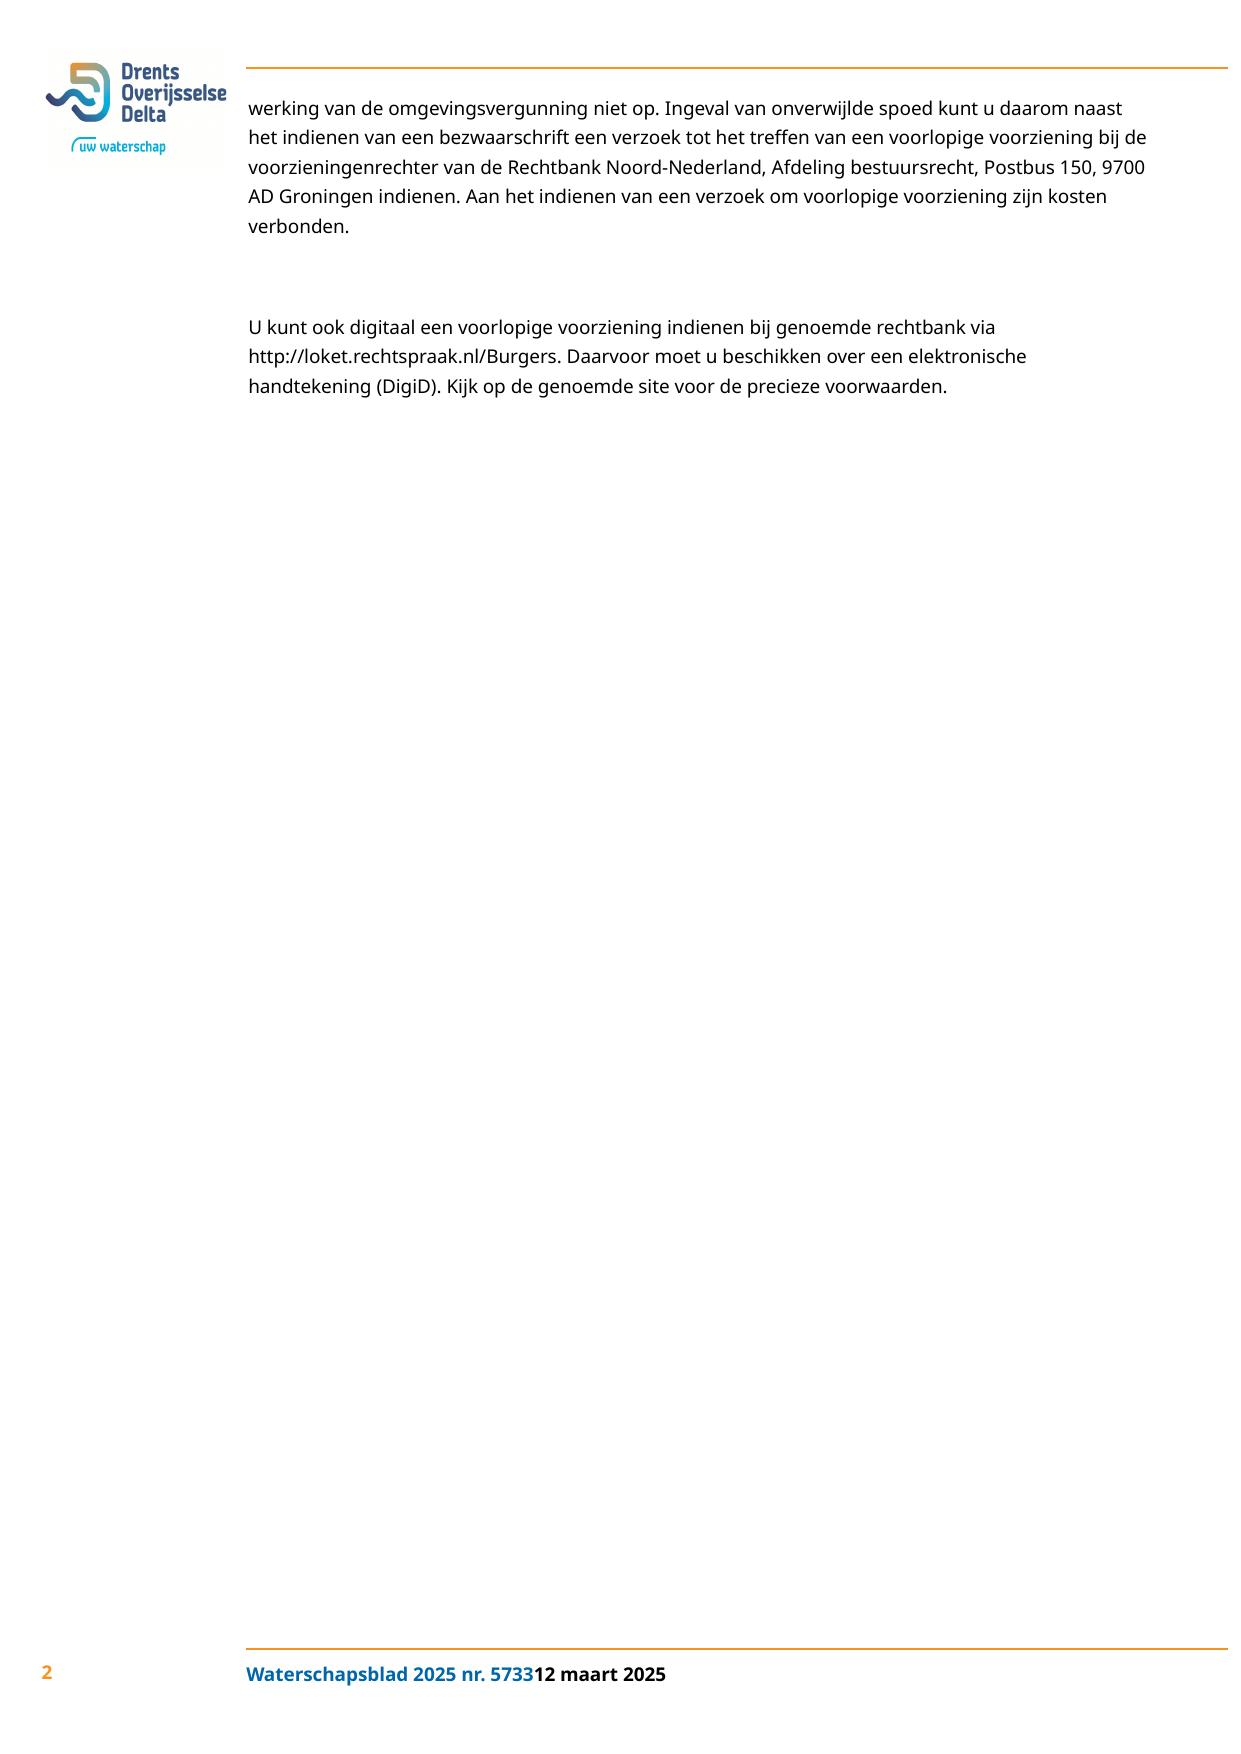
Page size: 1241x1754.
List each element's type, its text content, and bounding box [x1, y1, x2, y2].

picture [41, 47, 231, 172]
text U kunt ook digitaal een voorlopige voorziening indienen bij genoemde rechtbank via http://loket.rechtspraak.nl/Burgers. Daarvoor moet u beschikken over een elektronische handtekening (DigiD). Kijk op de genoemde site voor de precieze voorwaarden. [248, 314, 1152, 399]
text werking van de omgevingsvergunning niet op. Ingeval van onverwijlde spoed kunt u daarom naast het indienen van een bezwaarschrift een verzoek tot het treffen van een voorlopige voorziening bij de voorzieningenrechter van de Rechtbank Noord-Nederland, Afdeling bestuursrecht, Postbus 150, 9700 AD Groningen indienen. Aan het indienen van een verzoek om voorlopige voorziening zijn kosten verbonden. [248, 95, 1152, 239]
